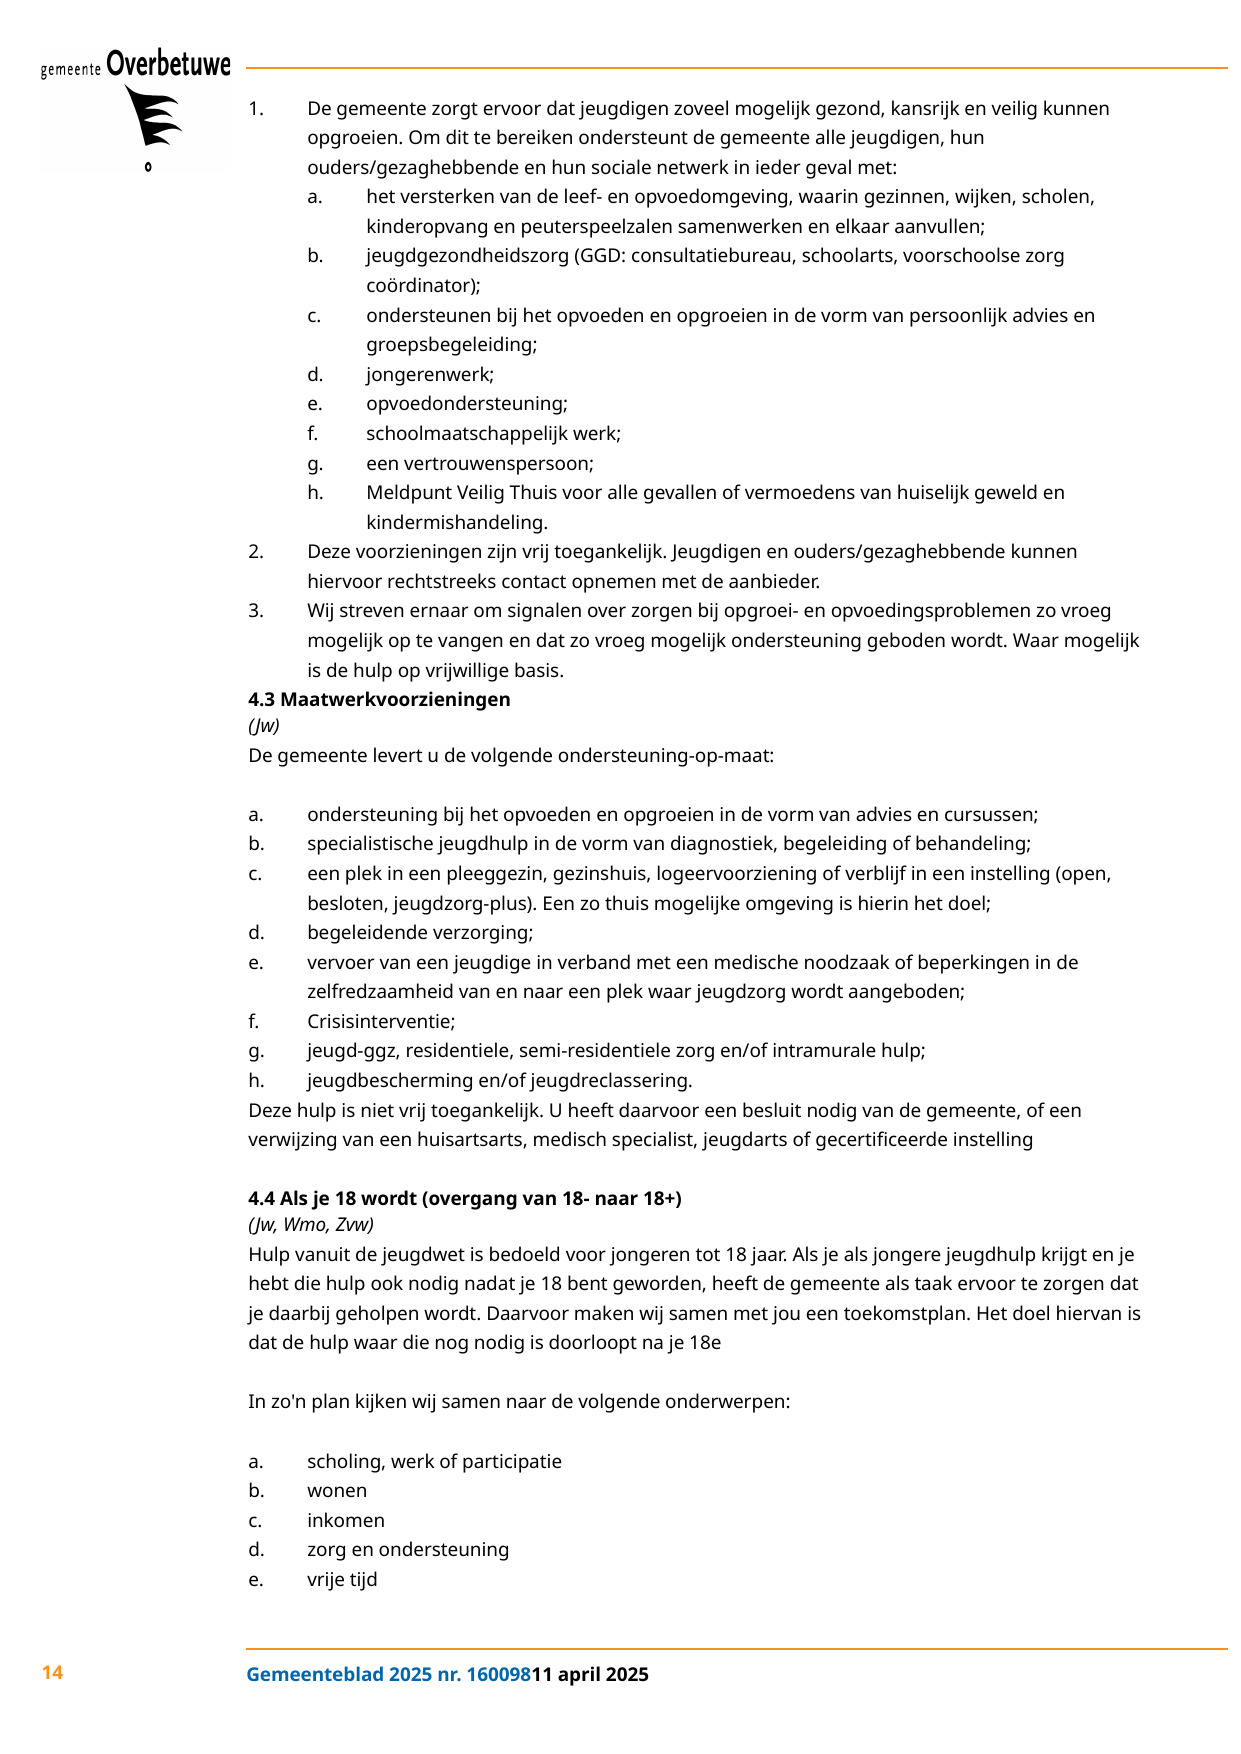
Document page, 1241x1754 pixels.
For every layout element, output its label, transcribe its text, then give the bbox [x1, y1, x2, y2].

list jeugdgezondheidszorg (GGD: consultatiebureau, schoolarts, voorschoolse zorg coördinator); [307, 243, 1152, 298]
list Wij streven ernaar om signalen over zorgen bij opgroei- en opvoedingsproblemen zo vroeg mogelijk op te vangen en dat zo vroeg mogelijk ondersteuning geboden wordt. Waar mogelijk is de hulp op vrijwillige basis. [248, 598, 1152, 683]
list vervoer van een jeugdige in verband met een medische noodzaak of beperkingen in de zelfredzaamheid van en naar een plek waar jeugdzorg wordt aangeboden; [248, 949, 1152, 1004]
text In zo'n plan kijken wij samen naar de volgende onderwerpen: [248, 1389, 1152, 1414]
list het versterken van de leef- en opvoedomgeving, waarin gezinnen, wijken, scholen, kinderopvang en peuterspeelzalen samenwerken en elkaar aanvullen; [307, 183, 1152, 239]
list een plek in een pleeggezin, gezinshuis, logeervoorziening of verblijf in een instelling (open, besloten, jeugdzorg-plus). Een zo thuis mogelijke omgeving is hierin het doel; [248, 860, 1152, 915]
list ondersteuning bij het opvoeden en opgroeien in de vorm van advies en cursussen; [248, 801, 1152, 827]
picture [41, 47, 231, 172]
list jeugd-ggz, residentiele, semi-residentiele zorg en/of intramurale hulp; [248, 1038, 1152, 1063]
text 4.4 Als je 18 wordt (overgang van 18- naar 18+) [248, 1186, 1152, 1211]
list opvoedondersteuning; [307, 391, 1152, 416]
text 4.3 Maatwerkvoorzieningen [248, 686, 1152, 712]
list inkomen [248, 1507, 1152, 1533]
list Meldpunt Veilig Thuis voor alle gevallen of vermoedens van huiselijk geweld en kindermishandeling. [307, 479, 1152, 535]
list scholing, werk of participatie [248, 1448, 1152, 1474]
text De gemeente levert u de volgende ondersteuning-op-maat: [248, 742, 1152, 767]
list vrije tijd [248, 1566, 1152, 1592]
list De gemeente zorgt ervoor dat jeugdigen zoveel mogelijk gezond, kansrijk en veilig kunnen opgroeien. Om dit te bereiken ondersteunt de gemeente alle jeugdigen, hun ouders/gezaghebbende en hun sociale netwerk in ieder geval met: [248, 95, 1152, 180]
list een vertrouwenspersoon; [307, 450, 1152, 476]
list begeleidende verzorging; [248, 919, 1152, 945]
list zorg en ondersteuning [248, 1537, 1152, 1562]
text Hulp vanuit de jeugdwet is bedoeld voor jongeren tot 18 jaar. Als je als jongere jeugdhulp krijgt en je hebt die hulp ook nodig nadat je 18 bent geworden, heeft de gemeente als taak ervoor te zorgen dat je daarbij geholpen wordt. Daarvoor maken wij samen met jou een toekomstplan. Het doel hiervan is dat de hulp waar die nog nodig is doorloopt na je 18e [248, 1241, 1152, 1355]
text Deze hulp is niet vrij toegankelijk. U heeft daarvoor een besluit nodig van de gemeente, of een verwijzing van een huisartsarts, medisch specialist, jeugdarts of gecertificeerde instelling [248, 1097, 1152, 1152]
list schoolmaatschappelijk werk; [307, 420, 1152, 446]
list specialistische jeugdhulp in de vorm van diagnostiek, begeleiding of behandeling; [248, 831, 1152, 856]
list wonen [248, 1477, 1152, 1503]
list ondersteunen bij het opvoeden en opgroeien in de vorm van persoonlijk advies en groepsbegeleiding; [307, 302, 1152, 357]
list jeugdbescherming en/of jeugdreclassering. [248, 1067, 1152, 1093]
text (Jw) [248, 712, 1152, 738]
list Crisisinterventie; [248, 1008, 1152, 1034]
text (Jw, Wmo, Zvw) [248, 1211, 1152, 1237]
list Deze voorzieningen zijn vrij toegankelijk. Jeugdigen en ouders/gezaghebbende kunnen hiervoor rechtstreeks contact opnemen met de aanbieder. [248, 538, 1152, 594]
list jongerenwerk; [307, 361, 1152, 387]
